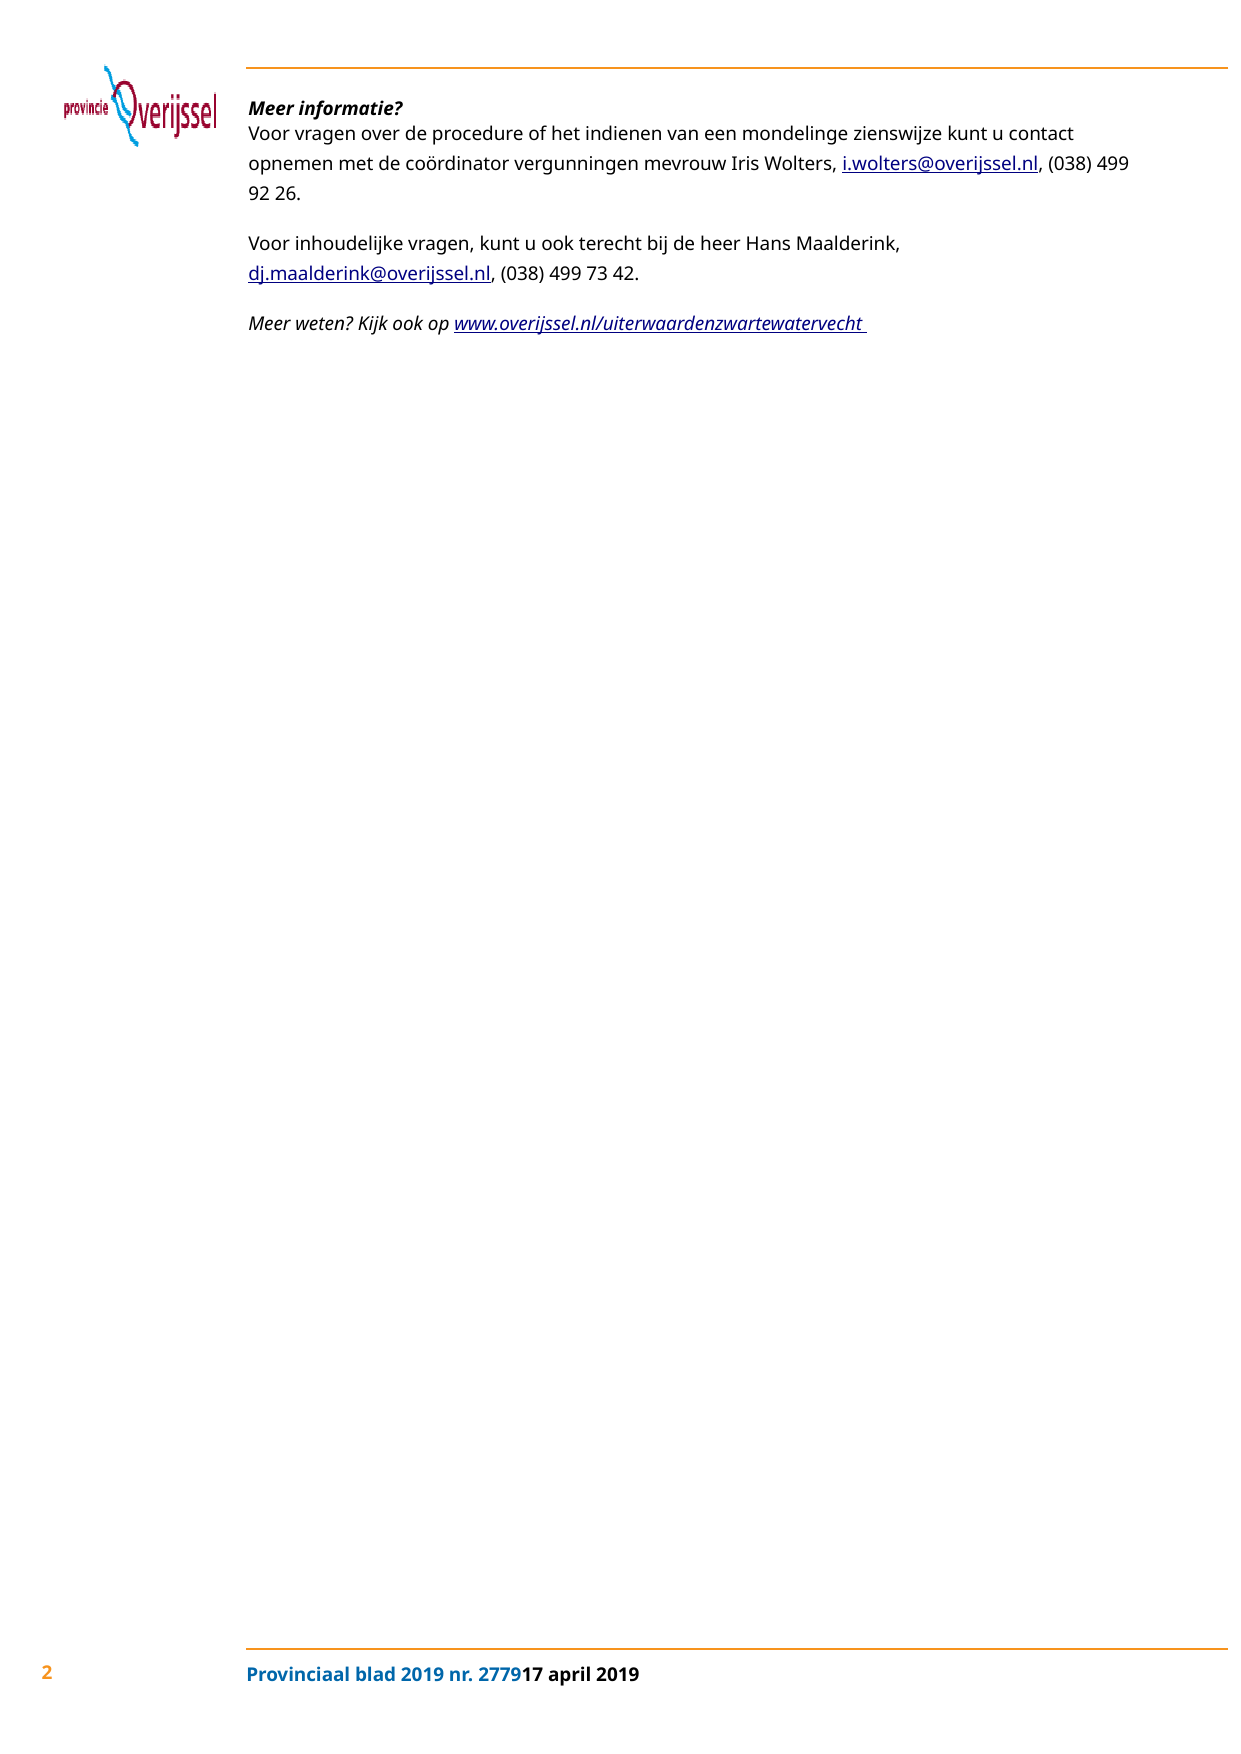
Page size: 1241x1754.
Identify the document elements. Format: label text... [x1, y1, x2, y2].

text Meer weten? Kijk ook op www.overijssel.nl/uiterwaardenzwartewatervecht [248, 310, 1152, 336]
text Voor inhoudelijke vragen, kunt u ook terecht bij de heer Hans Maalderink, dj.maalderink@overijssel.nl, (038) 499 73 42. [248, 230, 1152, 285]
picture [41, 47, 231, 172]
text Voor vragen over de procedure of het indienen van een mondelinge zienswijze kunt u contact opnemen met de coördinator vergunningen mevrouw Iris Wolters, i.wolters@overijssel.nl, (038) 499 92 26. [248, 121, 1152, 205]
text Meer informatie? [248, 95, 1152, 121]
